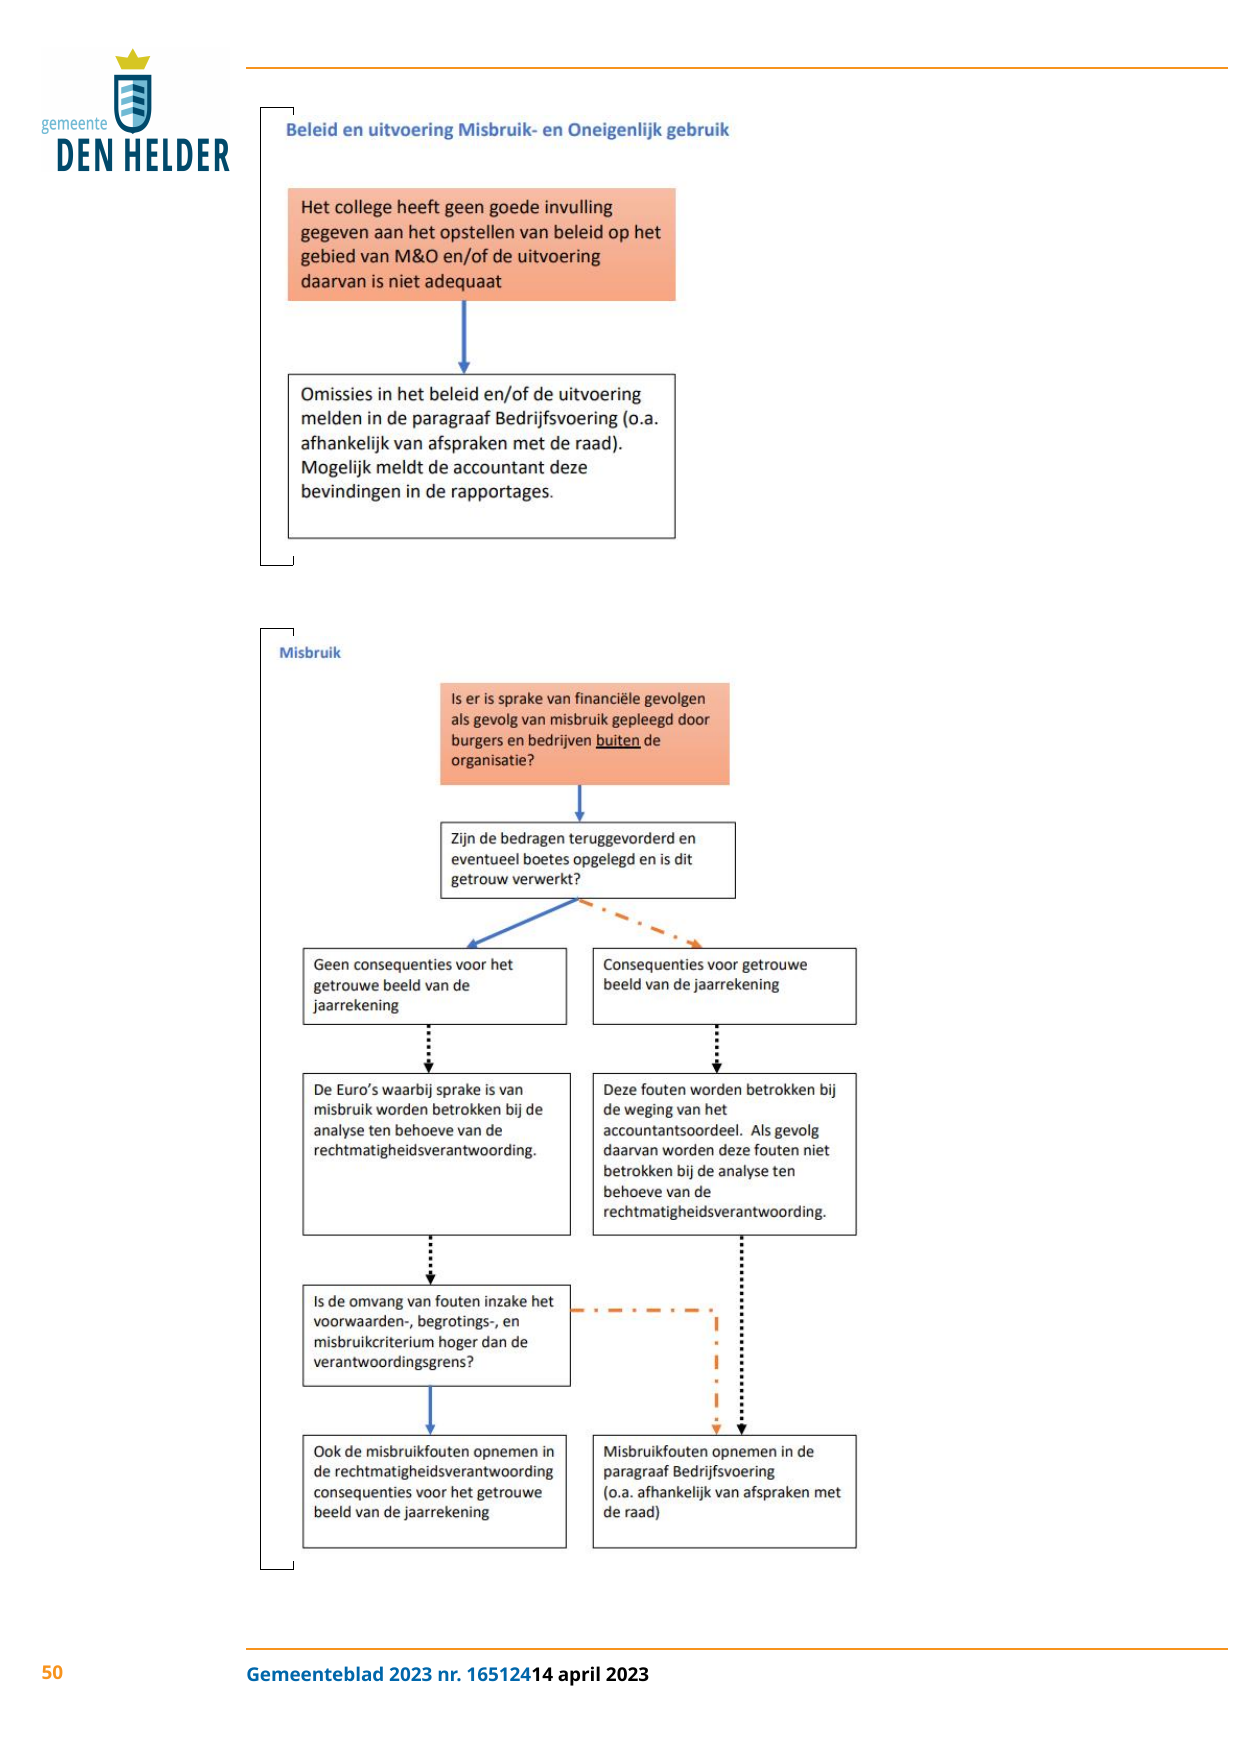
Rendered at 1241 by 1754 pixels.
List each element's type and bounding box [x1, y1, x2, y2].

picture [63, 144, 68, 165]
picture [41, 47, 231, 172]
picture [220, 160, 224, 172]
picture [182, 144, 187, 165]
picture [130, 157, 135, 172]
picture [268, 115, 775, 556]
picture [268, 636, 925, 1561]
picture [100, 154, 106, 172]
